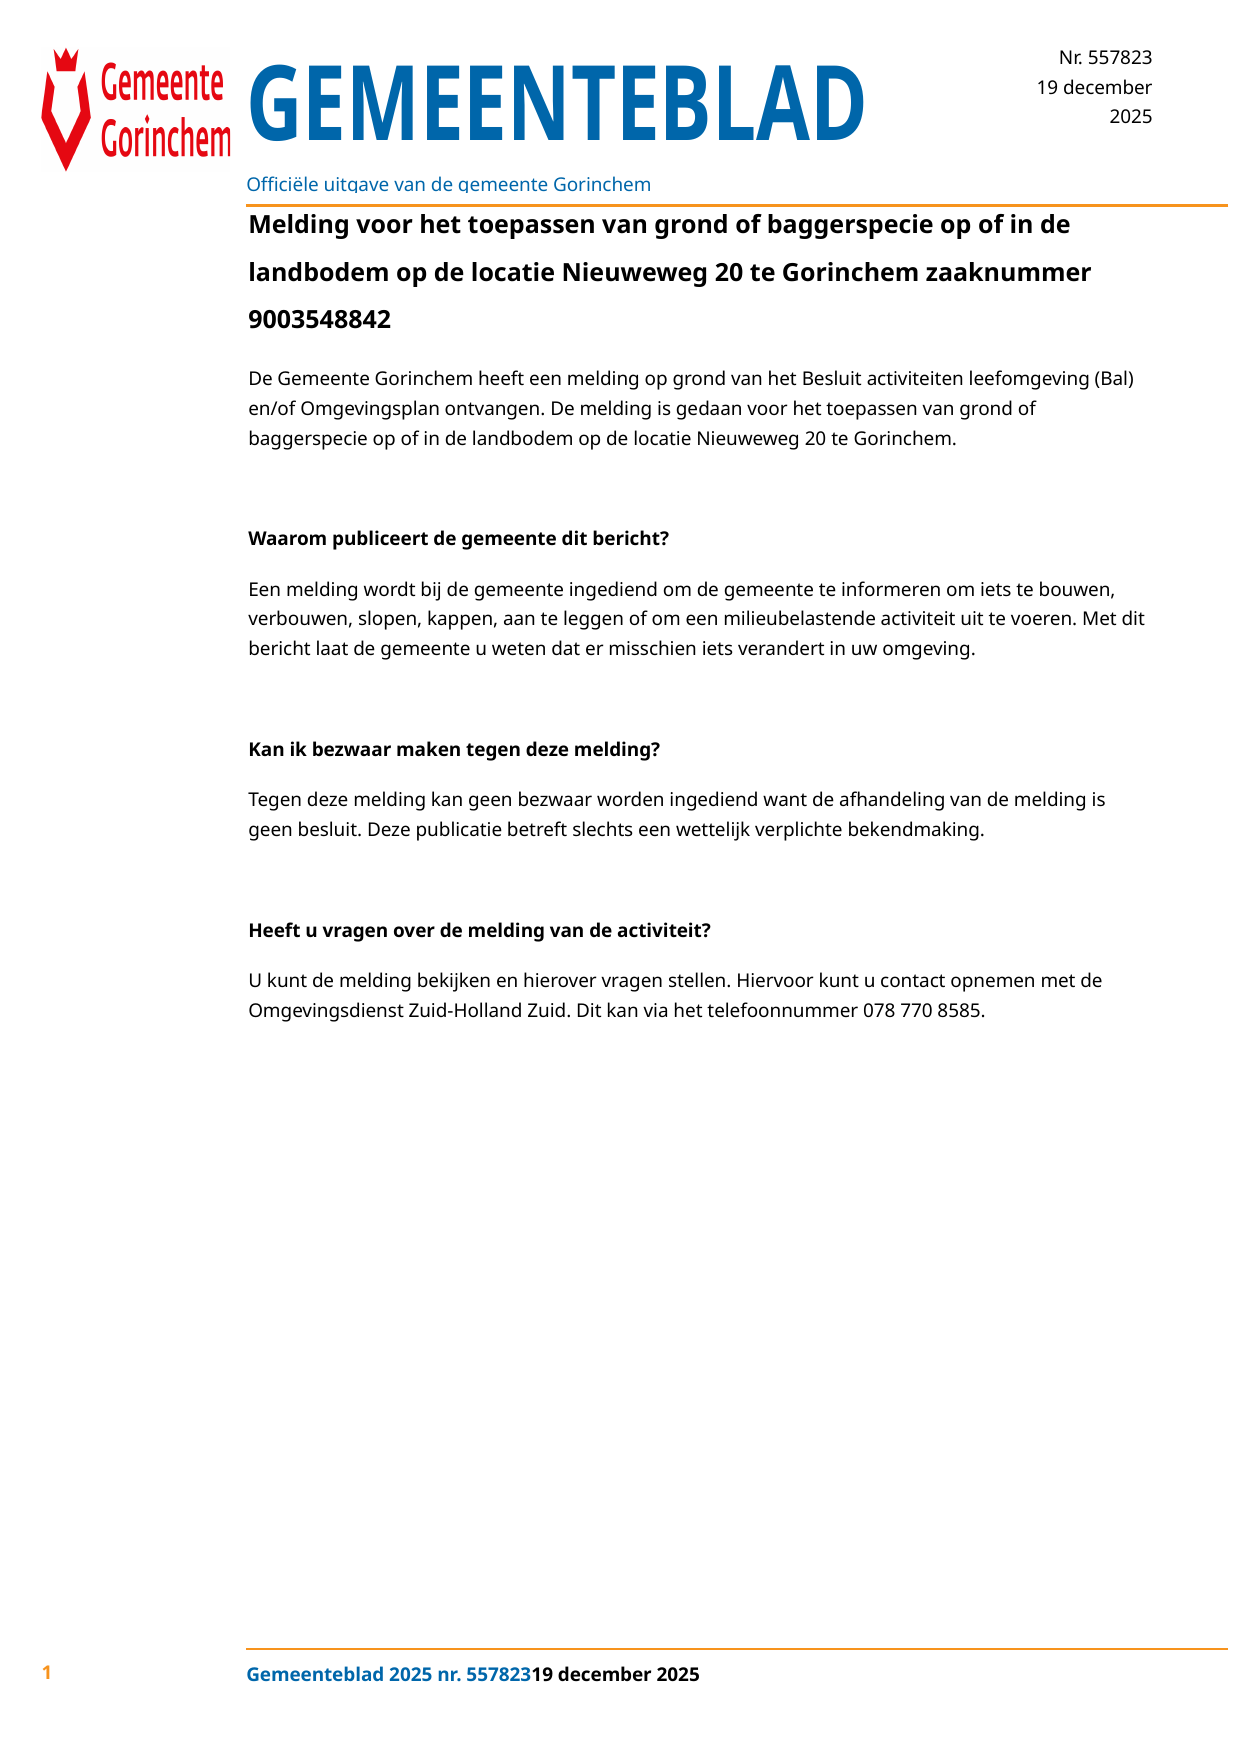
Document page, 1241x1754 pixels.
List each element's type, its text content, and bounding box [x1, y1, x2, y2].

text De Gemeente Gorinchem heeft een melding op grond van het Besluit activiteiten leefomgeving (Bal) en/of Omgevingsplan ontvangen. De melding is gedaan voor het toepassen van grond of baggerspecie op of in de landbodem op de locatie Nieuweweg 20 te Gorinchem. [248, 366, 1152, 450]
text Melding voor het toepassen van grond of baggerspecie op of in de landbodem op de locatie Nieuweweg 20 te Gorinchem zaaknummer 9003548842 [248, 207, 1152, 336]
text Tegen deze melding kan geen bezwaar worden ingediend want de afhandeling van de melding is geen besluit. Deze publicatie betreft slechts een wettelijk verplichte bekendmaking. [248, 786, 1152, 842]
text Een melding wordt bij de gemeente ingediend om de gemeente te informeren om iets te bouwen, verbouwen, slopen, kappen, aan te leggen of om een milieubelastende activiteit uit te voeren. Met dit bericht laat de gemeente u weten dat er misschien iets verandert in uw omgeving. [248, 576, 1152, 661]
text U kunt de melding bekijken en hierover vragen stellen. Hiervoor kunt u contact opnemen met de Omgevingsdienst Zuid-Holland Zuid. Dit kan via het telefoonnummer 078 770 8585. [248, 967, 1152, 1022]
text Heeft u vragen over de melding van de activiteit? [248, 917, 1152, 942]
text Waarom publiceert de gemeente dit bericht? [248, 526, 1152, 551]
text Kan ik bezwaar maken tegen deze melding? [248, 736, 1152, 762]
picture [41, 47, 231, 172]
